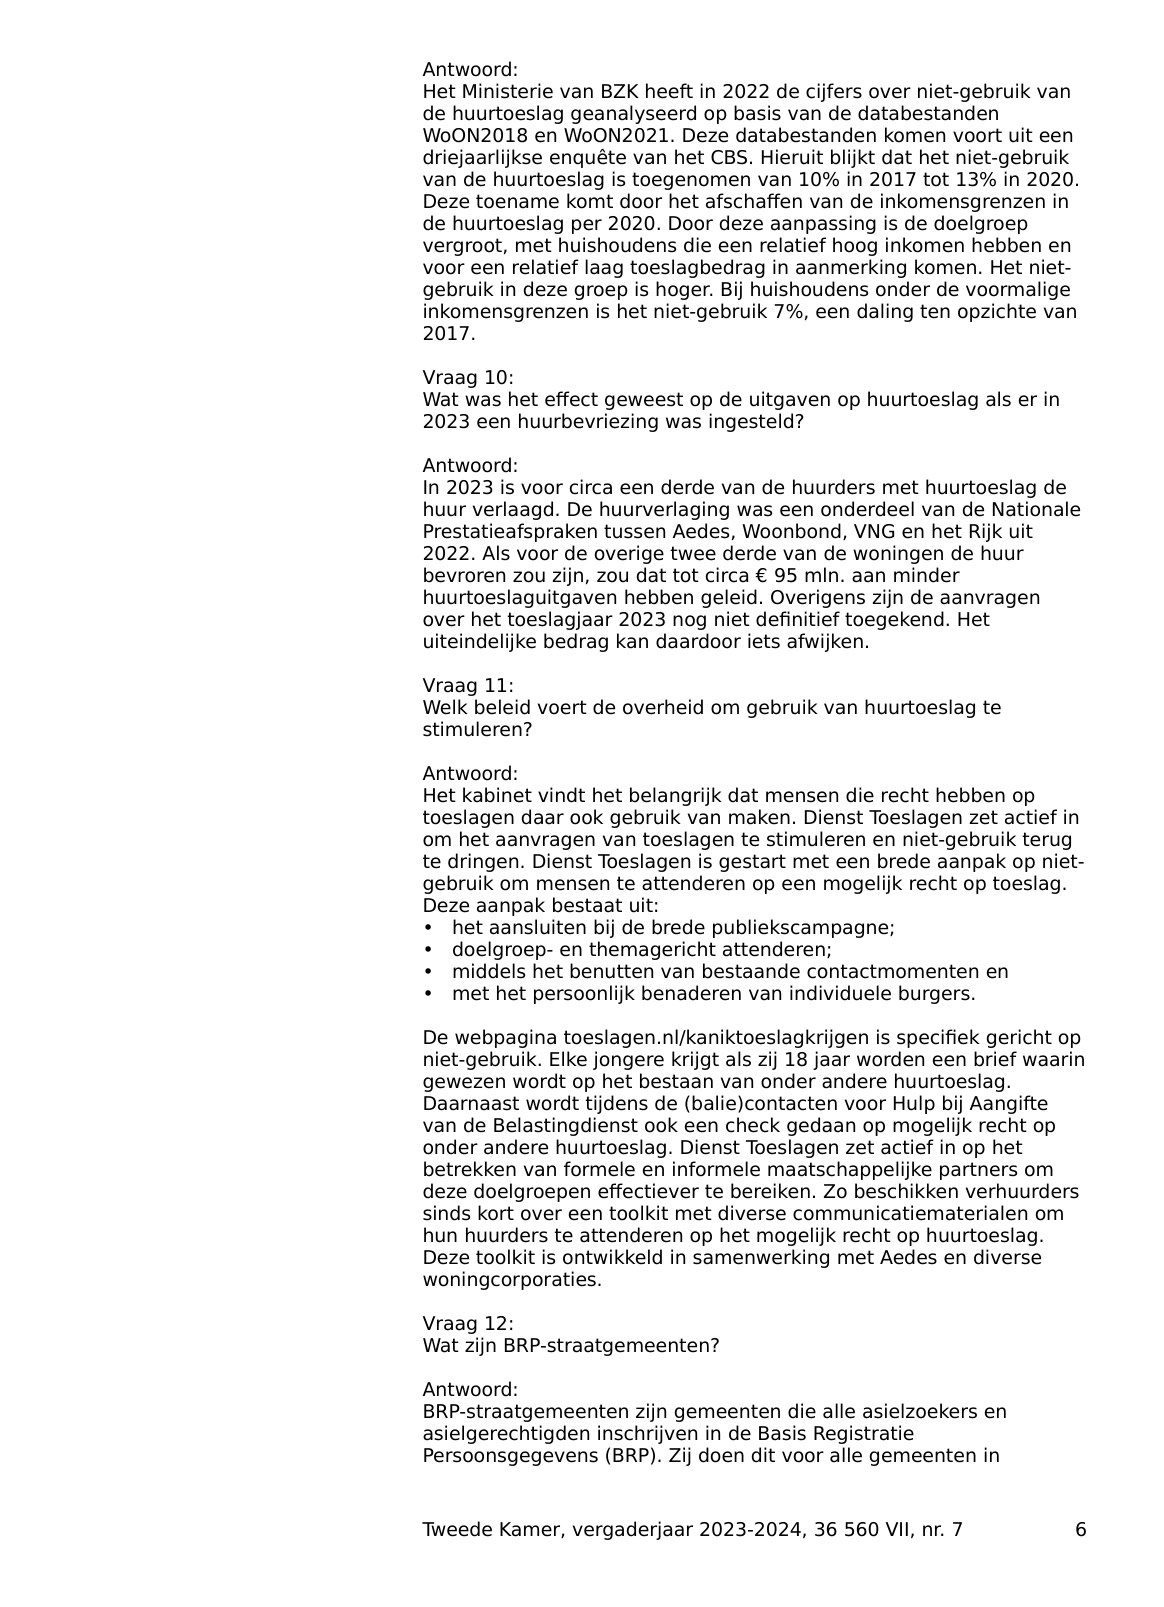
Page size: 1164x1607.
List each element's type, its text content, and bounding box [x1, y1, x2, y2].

text Vraag 10: [422, 367, 1087, 389]
text Antwoord: [422, 763, 1087, 785]
text Antwoord: [422, 455, 1087, 477]
text • middels het benutten van bestaande contactmomenten en [422, 961, 1087, 983]
text Antwoord: [422, 1379, 1087, 1401]
text Wat zijn BRP-straatgemeenten? [422, 1335, 1087, 1357]
text De webpagina toeslagen.nl/kaniktoeslagkrijgen is specifiek gericht op niet-gebruik. Elke jongere krijgt als zij 18 jaar worden een brief waarin gewezen wordt op het bestaan van onder andere huurtoeslag. Daarnaast wordt tijdens de (balie)contacten voor Hulp bij Aangifte van de Belastingdienst ook een check gedaan op mogelijk recht op onder andere huurtoeslag. Dienst Toeslagen zet actief in op het betrekken van formele en informele maatschappelijke partners om deze doelgroepen effectiever te bereiken. Zo beschikken verhuurders sinds kort over een toolkit met diverse communicatiematerialen om hun huurders te attenderen op het mogelijk recht op huurtoeslag. Deze toolkit is ontwikkeld in samenwerking met Aedes en diverse woningcorporaties. [422, 1027, 1087, 1291]
text Vraag 12: [422, 1313, 1087, 1335]
text Wat was het effect geweest op de uitgaven op huurtoeslag als er in 2023 een huurbevriezing was ingesteld? [422, 389, 1087, 433]
text Het Ministerie van BZK heeft in 2022 de cijfers over niet-gebruik van de huurtoeslag geanalyseerd op basis van de databestanden WoON2018 en WoON2021. Deze databestanden komen voort uit een driejaarlijkse enquête van het CBS. Hieruit blijkt dat het niet-gebruik van de huurtoeslag is toegenomen van 10% in 2017 tot 13% in 2020. Deze toename komt door het afschaffen van de inkomensgrenzen in de huurtoeslag per 2020. Door deze aanpassing is de doelgroep vergroot, met huishoudens die een relatief hoog inkomen hebben en voor een relatief laag toeslagbedrag in aanmerking komen. Het niet-gebruik in deze groep is hoger. Bij huishoudens onder de voormalige inkomensgrenzen is het niet-gebruik 7%, een daling ten opzichte van 2017. [422, 81, 1087, 345]
text Welk beleid voert de overheid om gebruik van huurtoeslag te stimuleren? [422, 697, 1087, 741]
text Vraag 11: [422, 675, 1087, 697]
text Het kabinet vindt het belangrijk dat mensen die recht hebben op toeslagen daar ook gebruik van maken. Dienst Toeslagen zet actief in om het aanvragen van toeslagen te stimuleren en niet-gebruik terug te dringen. Dienst Toeslagen is gestart met een brede aanpak op niet-gebruik om mensen te attenderen op een mogelijk recht op toeslag. Deze aanpak bestaat uit: [422, 785, 1087, 917]
text BRP-straatgemeenten zijn gemeenten die alle asielzoekers en asielgerechtigden inschrijven in de Basis Registratie Persoonsgegevens (BRP). Zij doen dit voor alle gemeenten in [422, 1401, 1087, 1467]
text • met het persoonlijk benaderen van individuele burgers. [422, 983, 1087, 1005]
text • doelgroep- en themagericht attenderen; [422, 939, 1087, 961]
text In 2023 is voor circa een derde van de huurders met huurtoeslag de huur verlaagd. De huurverlaging was een onderdeel van de Nationale Prestatieafspraken tussen Aedes, Woonbond, VNG en het Rijk uit 2022. Als voor de overige twee derde van de woningen de huur bevroren zou zijn, zou dat tot circa € 95 mln. aan minder huurtoeslaguitgaven hebben geleid. Overigens zijn de aanvragen over het toeslagjaar 2023 nog niet definitief toegekend. Het uiteindelijke bedrag kan daardoor iets afwijken. [422, 477, 1087, 653]
text • het aansluiten bij de brede publiekscampagne; [422, 917, 1087, 939]
text Antwoord: [422, 59, 1087, 81]
